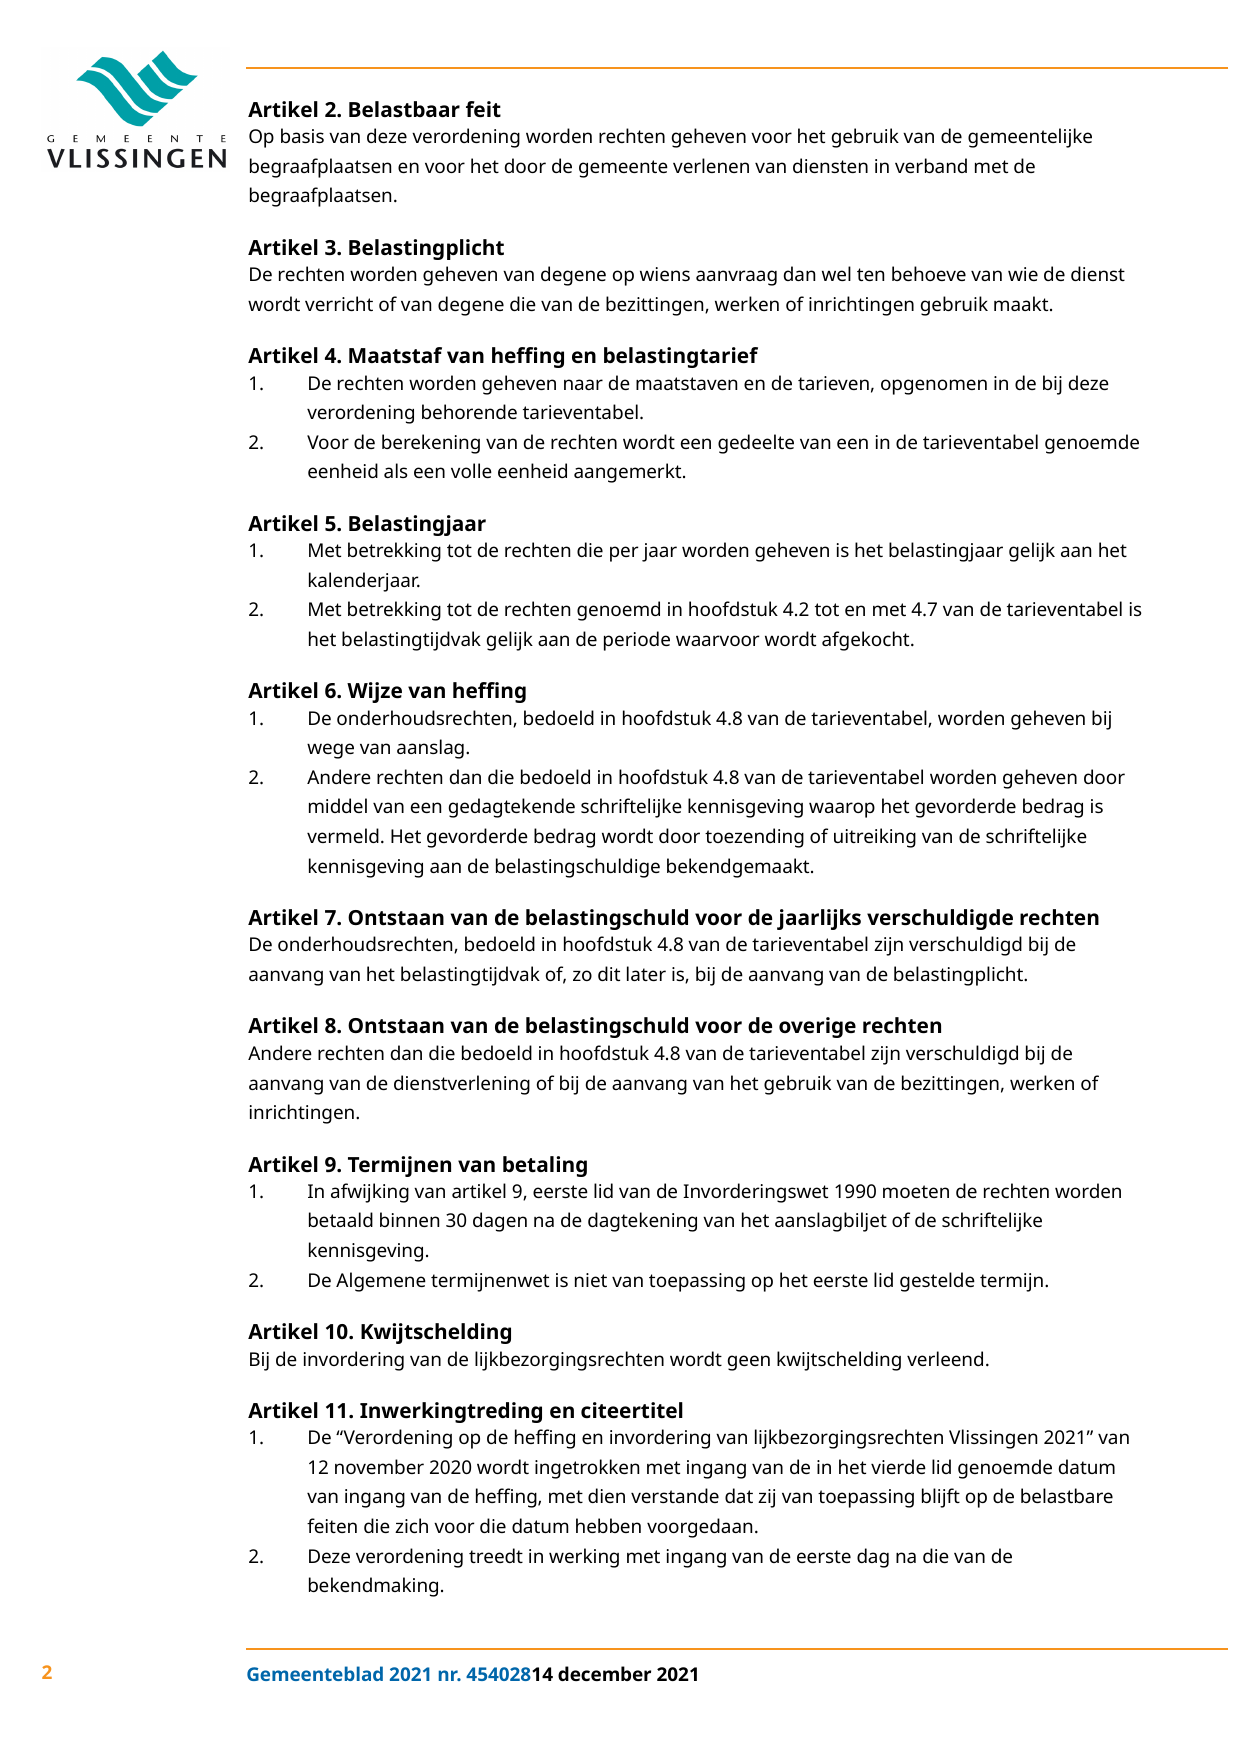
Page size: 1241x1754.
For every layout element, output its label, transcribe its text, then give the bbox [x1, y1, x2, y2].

list In afwijking van artikel 9, eerste lid van de Invorderingswet 1990 moeten de rechten worden betaald binnen 30 dagen na de dagtekening van het aanslagbiljet of de schriftelijke kennisgeving. [248, 1178, 1152, 1263]
text Op basis van deze verordening worden rechten geheven voor het gebruik van de gemeentelijke begraafplaatsen en voor het door de gemeente verlenen van diensten in verband met de begraafplaatsen. [248, 123, 1152, 208]
list Deze verordening treedt in werking met ingang van de eerste dag na die van de bekendmaking. [248, 1543, 1152, 1598]
list De onderhoudsrechten, bedoeld in hoofdstuk 4.8 van de tarieventabel, worden geheven bij wege van aanslag. [248, 705, 1152, 760]
list Voor de berekening van de rechten wordt een gedeelte van een in de tarieventabel genoemde eenheid als een volle eenheid aangemerkt. [248, 429, 1152, 484]
text Andere rechten dan die bedoeld in hoofdstuk 4.8 van de tarieventabel zijn verschuldigd bij de aanvang van de dienstverlening of bij de aanvang van het gebruik van de bezittingen, werken of inrichtingen. [248, 1040, 1152, 1125]
text Artikel 11. Inwerkingtreding en citeertitel [248, 1396, 1152, 1424]
text Artikel 4. Maatstaf van heffing en belastingtarief [248, 341, 1152, 370]
text Artikel 5. Belastingjaar [248, 509, 1152, 537]
text Artikel 8. Ontstaan van de belastingschuld voor de overige rechten [248, 1012, 1152, 1040]
text Artikel 2. Belastbaar feit [248, 95, 1152, 123]
list Met betrekking tot de rechten genoemd in hoofdstuk 4.2 tot en met 4.7 van de tarieventabel is het belastingtijdvak gelijk aan de periode waarvoor wordt afgekocht. [248, 596, 1152, 652]
text De rechten worden geheven van degene op wiens aanvraag dan wel ten behoeve van wie de dienst wordt verricht of van degene die van de bezittingen, werken of inrichtingen gebruik maakt. [248, 261, 1152, 317]
text Artikel 3. Belastingplicht [248, 233, 1152, 261]
list Met betrekking tot de rechten die per jaar worden geheven is het belastingjaar gelijk aan het kalenderjaar. [248, 537, 1152, 593]
list Andere rechten dan die bedoeld in hoofdstuk 4.8 van de tarieventabel worden geheven door middel van een gedagtekende schriftelijke kennisgeving waarop het gevorderde bedrag is vermeld. Het gevorderde bedrag wordt door toezending of uitreiking van de schriftelijke kennisgeving aan de belastingschuldige bekendgemaakt. [248, 764, 1152, 878]
text Artikel 9. Termijnen van betaling [248, 1150, 1152, 1178]
list De Algemene termijnenwet is niet van toepassing op het eerste lid gestelde termijn. [248, 1267, 1152, 1293]
text Artikel 6. Wijze van heffing [248, 676, 1152, 705]
list De rechten worden geheven naar de maatstaven en de tarieven, opgenomen in de bij deze verordening behorende tarieventabel. [248, 370, 1152, 425]
picture [41, 47, 231, 172]
text Artikel 7. Ontstaan van de belastingschuld voor de jaarlijks verschuldigde rechten [248, 903, 1152, 932]
text De onderhoudsrechten, bedoeld in hoofdstuk 4.8 van de tarieventabel zijn verschuldigd bij de aanvang van het belastingtijdvak of, zo dit later is, bij de aanvang van de belastingplicht. [248, 932, 1152, 987]
text Artikel 10. Kwijtschelding [248, 1317, 1152, 1346]
list De “Verordening op de heffing en invordering van lijkbezorgingsrechten Vlissingen 2021” van 12 november 2020 wordt ingetrokken met ingang van de in het vierde lid genoemde datum van ingang van de heffing, met dien verstande dat zij van toepassing blijft op de belastbare feiten die zich voor die datum hebben voorgedaan. [248, 1424, 1152, 1539]
text Bij de invordering van de lijkbezorgingsrechten wordt geen kwijtschelding verleend. [248, 1346, 1152, 1371]
